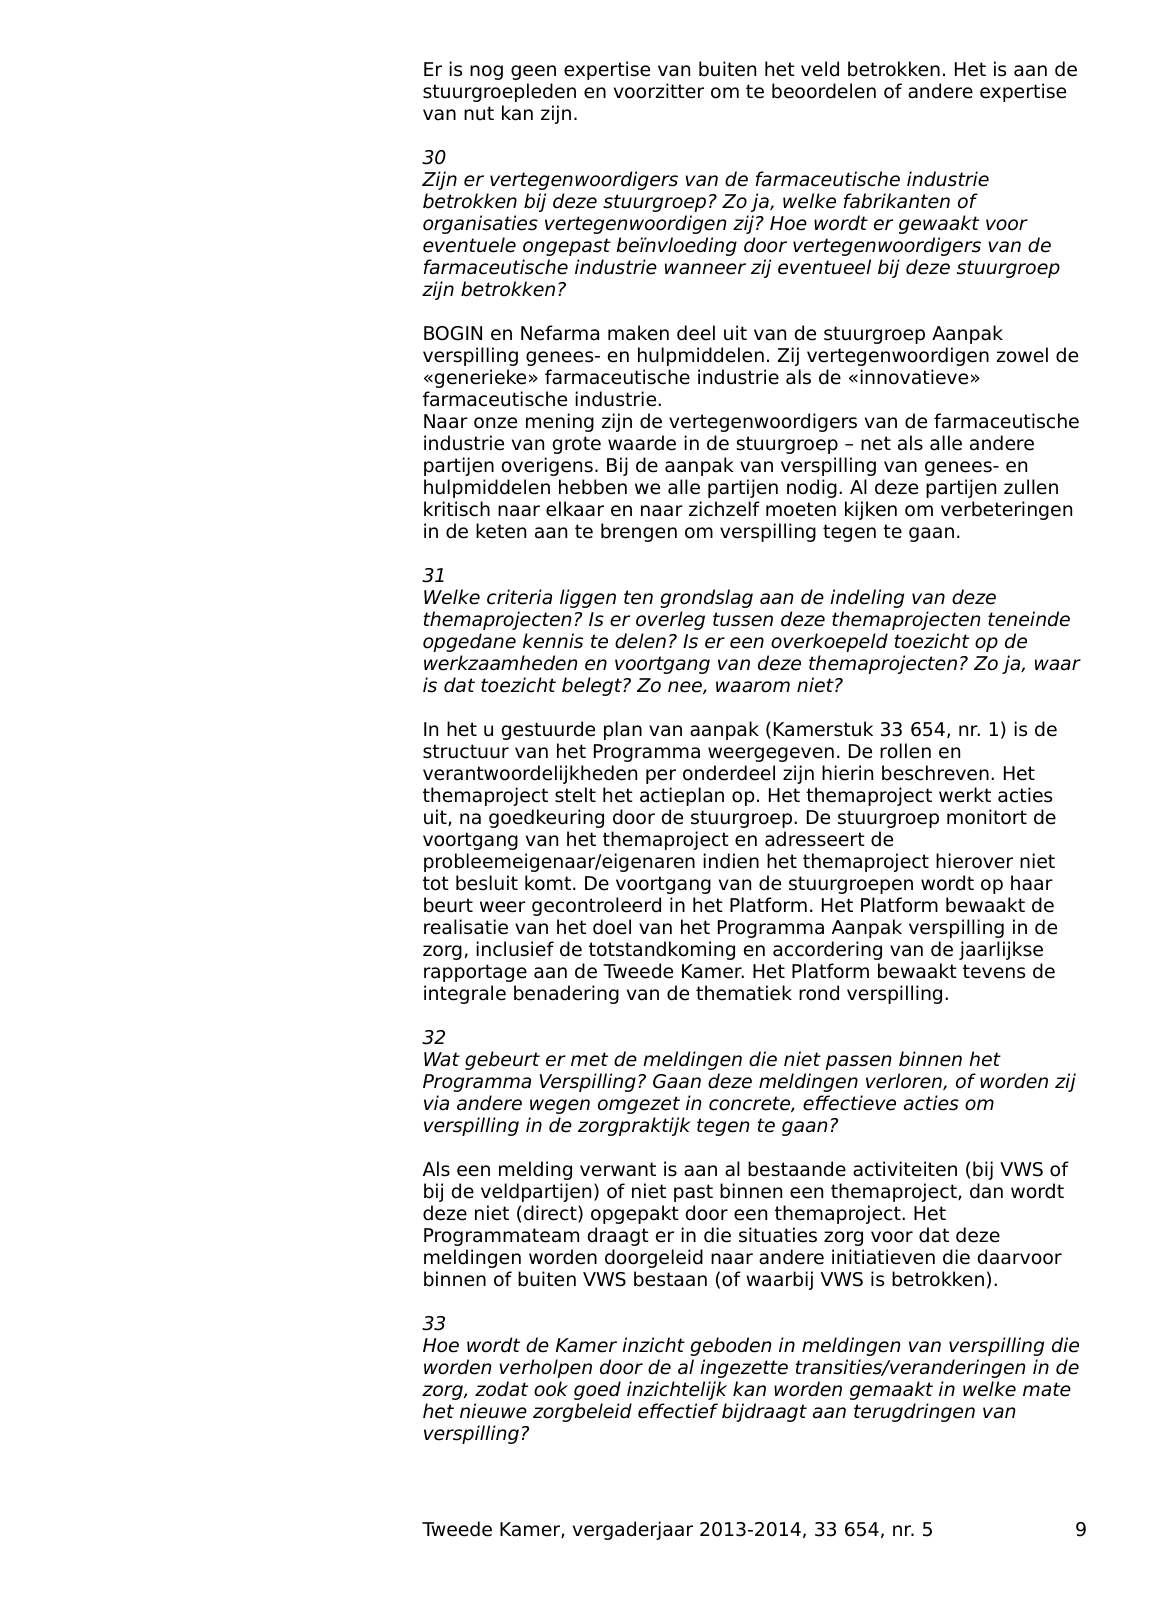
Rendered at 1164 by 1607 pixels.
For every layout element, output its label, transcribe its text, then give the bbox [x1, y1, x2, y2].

text Er is nog geen expertise van buiten het veld betrokken. Het is aan de stuurgroepleden en voorzitter om te beoordelen of andere expertise van nut kan zijn. [422, 59, 1087, 125]
text 32 [422, 1027, 1087, 1049]
text Hoe wordt de Kamer inzicht geboden in meldingen van verspilling die worden verholpen door de al ingezette transities/veranderingen in de zorg, zodat ook goed inzichtelijk kan worden gemaakt in welke mate het nieuwe zorgbeleid effectief bijdraagt aan terugdringen van verspilling? [422, 1335, 1087, 1445]
text 33 [422, 1313, 1087, 1335]
text Welke criteria liggen ten grondslag aan de indeling van deze themaprojecten? Is er overleg tussen deze themaprojecten teneinde opgedane kennis te delen? Is er een overkoepeld toezicht op de werkzaamheden en voortgang van deze themaprojecten? Zo ja, waar is dat toezicht belegt? Zo nee, waarom niet? [422, 587, 1087, 697]
text 31 [422, 565, 1087, 587]
text Zijn er vertegenwoordigers van de farmaceutische industrie betrokken bij deze stuurgroep? Zo ja, welke fabrikanten of organisaties vertegenwoordigen zij? Hoe wordt er gewaakt voor eventuele ongepast beïnvloeding door vertegenwoordigers van de farmaceutische industrie wanneer zij eventueel bij deze stuurgroep zijn betrokken? [422, 169, 1087, 301]
text BOGIN en Nefarma maken deel uit van de stuurgroep Aanpak verspilling genees- en hulpmiddelen. Zij vertegenwoordigen zowel de «generieke» farmaceutische industrie als de «innovatieve» farmaceutische industrie. [422, 323, 1087, 411]
text In het u gestuurde plan van aanpak (Kamerstuk 33 654, nr. 1) is de structuur van het Programma weergegeven. De rollen en verantwoordelijkheden per onderdeel zijn hierin beschreven. Het themaproject stelt het actieplan op. Het themaproject werkt acties uit, na goedkeuring door de stuurgroep. De stuurgroep monitort de voortgang van het themaproject en adresseert de probleemeigenaar/eigenaren indien het themaproject hierover niet tot besluit komt. De voortgang van de stuurgroepen wordt op haar beurt weer gecontroleerd in het Platform. Het Platform bewaakt de realisatie van het doel van het Programma Aanpak verspilling in de zorg, inclusief de totstandkoming en accordering van de jaarlijkse rapportage aan de Tweede Kamer. Het Platform bewaakt tevens de integrale benadering van de thematiek rond verspilling. [422, 719, 1087, 1005]
text Naar onze mening zijn de vertegenwoordigers van de farmaceutische industrie van grote waarde in de stuurgroep – net als alle andere partijen overigens. Bij de aanpak van verspilling van genees- en hulpmiddelen hebben we alle partijen nodig. Al deze partijen zullen kritisch naar elkaar en naar zichzelf moeten kijken om verbeteringen in de keten aan te brengen om verspilling tegen te gaan. [422, 411, 1087, 543]
text Wat gebeurt er met de meldingen die niet passen binnen het Programma Verspilling? Gaan deze meldingen verloren, of worden zij via andere wegen omgezet in concrete, effectieve acties om verspilling in de zorgpraktijk tegen te gaan? [422, 1049, 1087, 1137]
text 30 [422, 147, 1087, 169]
text Als een melding verwant is aan al bestaande activiteiten (bij VWS of bij de veldpartijen) of niet past binnen een themaproject, dan wordt deze niet (direct) opgepakt door een themaproject. Het Programmateam draagt er in die situaties zorg voor dat deze meldingen worden doorgeleid naar andere initiatieven die daarvoor binnen of buiten VWS bestaan (of waarbij VWS is betrokken). [422, 1159, 1087, 1291]
